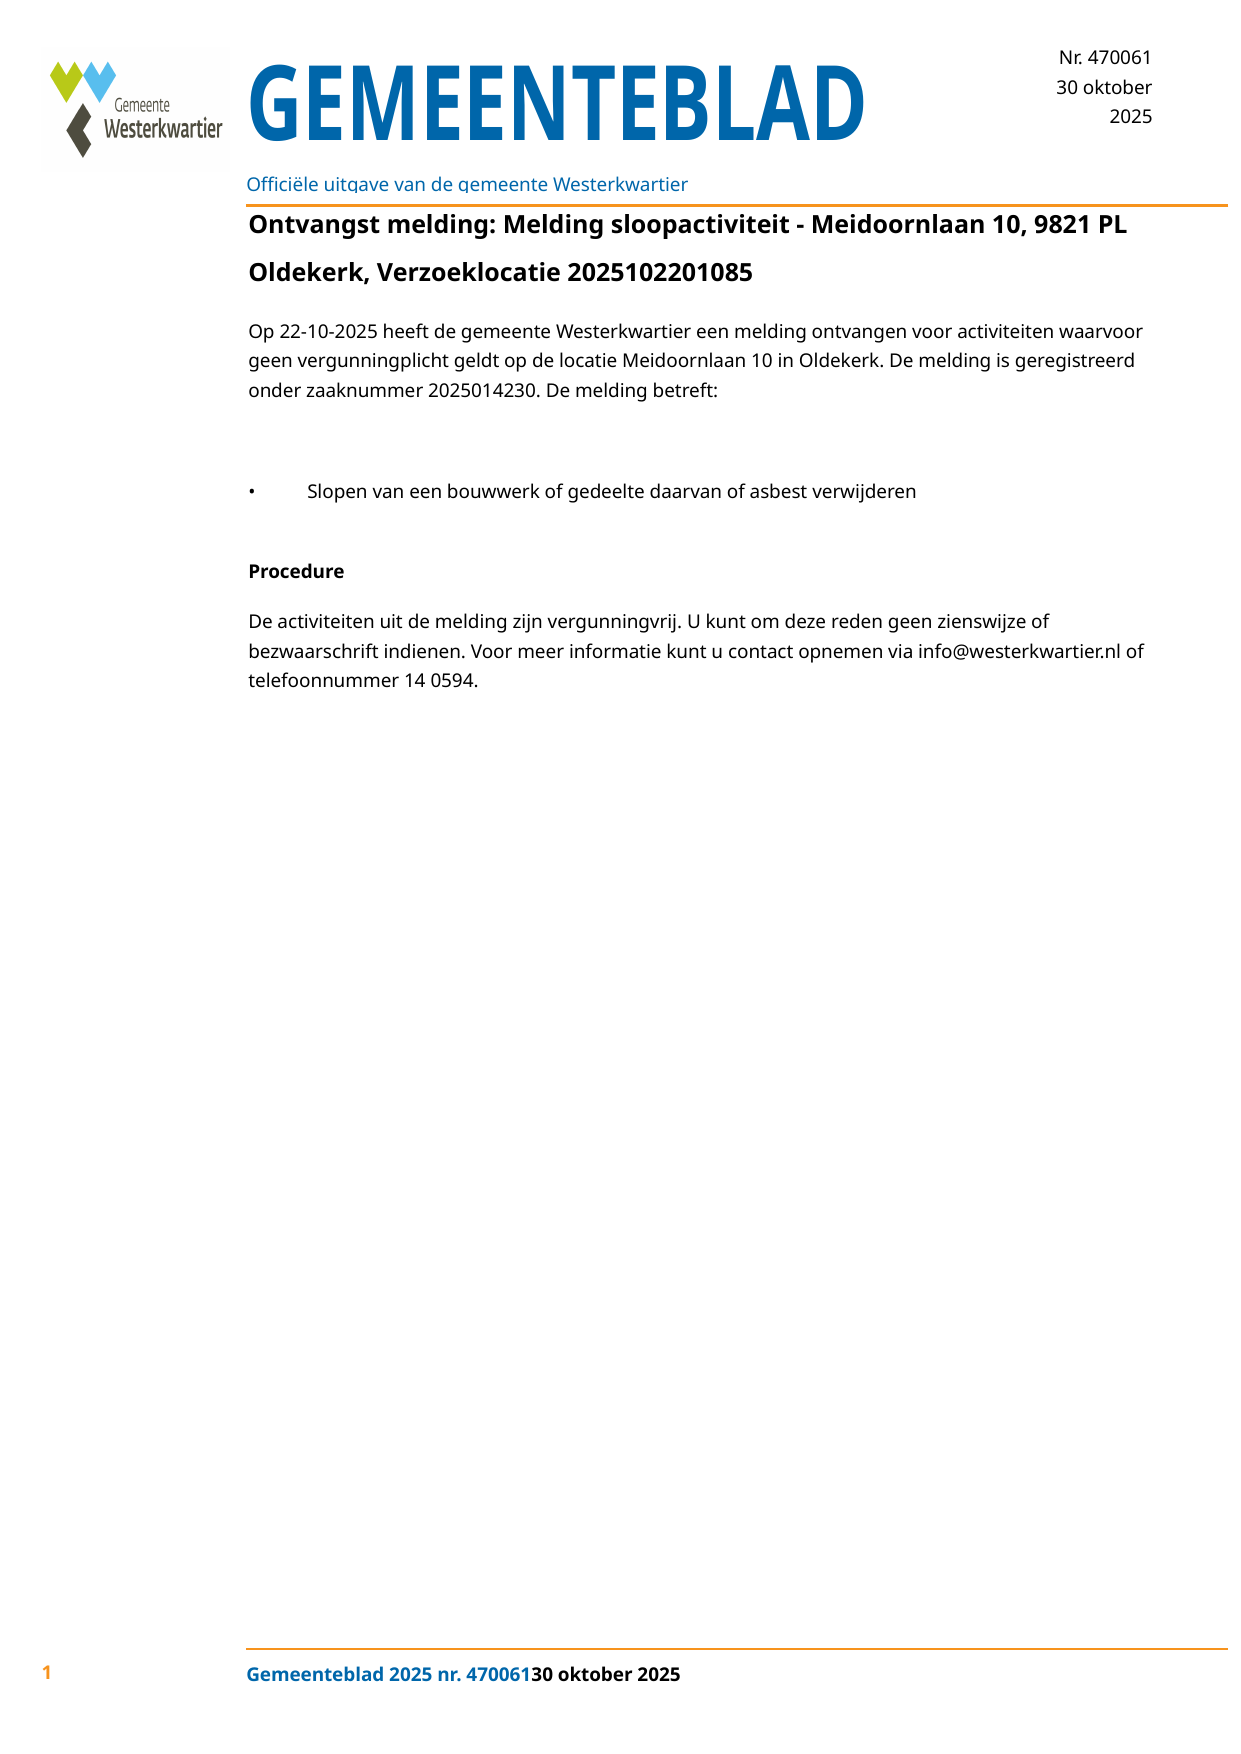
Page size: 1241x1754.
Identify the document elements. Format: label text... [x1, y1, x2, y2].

text Procedure [248, 558, 1152, 584]
list Slopen van een bouwwerk of gedeelte daarvan of asbest verwijderen [248, 478, 1152, 504]
text Ontvangst melding: Melding sloopactiviteit - Meidoornlaan 10, 9821 PL Oldekerk, Verzoeklocatie 2025102201085 [248, 207, 1152, 288]
text De activiteiten uit de melding zijn vergunningvrij. U kunt om deze reden geen zienswijze of bezwaarschrift indienen. Voor meer informatie kunt u contact opnemen via info@westerkwartier.nl of telefoonnummer 14 0594. [248, 608, 1152, 693]
text Op 22-10-2025 heeft de gemeente Westerkwartier een melding ontvangen voor activiteiten waarvoor geen vergunningplicht geldt op de locatie Meidoornlaan 10 in Oldekerk. De melding is geregistreerd onder zaaknummer 2025014230. De melding betreft: [248, 318, 1152, 403]
picture [41, 47, 231, 172]
